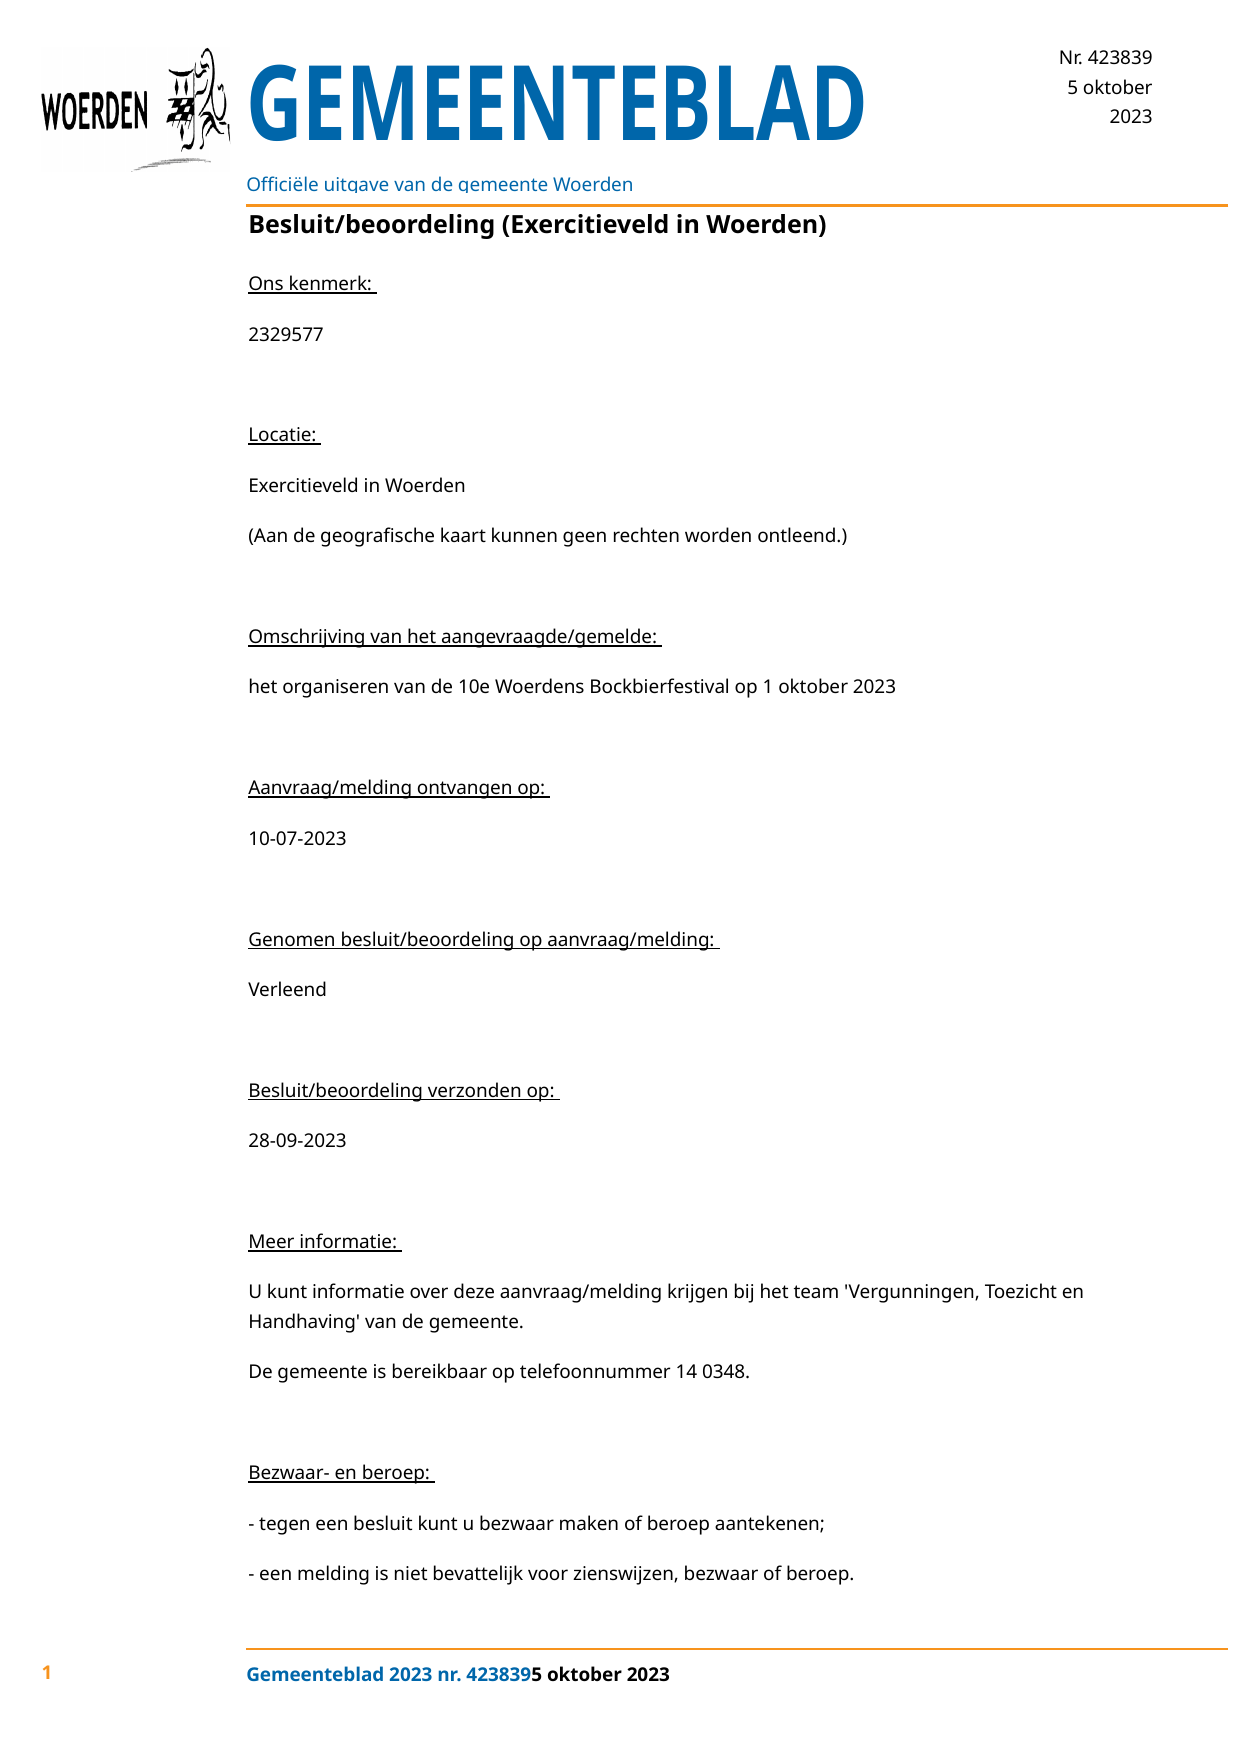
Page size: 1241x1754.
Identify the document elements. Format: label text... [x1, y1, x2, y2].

text Ons kenmerk: [248, 270, 1152, 296]
text Meer informatie: [248, 1228, 1152, 1254]
text 10-07-2023 [248, 825, 1152, 851]
text 2329577 [248, 321, 1152, 346]
text Locatie: [248, 422, 1152, 447]
text Omschrijving van het aangevraagde/gemelde: [248, 623, 1152, 649]
text Aanvraag/melding ontvangen op: [248, 774, 1152, 800]
text Verleend [248, 976, 1152, 1002]
text (Aan de geografische kaart kunnen geen rechten worden ontleend.) [248, 522, 1152, 548]
text Exercitieveld in Woerden [248, 472, 1152, 498]
text - tegen een besluit kunt u bezwaar maken of beroep aantekenen; [248, 1510, 1152, 1536]
text 28-09-2023 [248, 1127, 1152, 1153]
text het organiseren van de 10e Woerdens Bockbierfestival op 1 oktober 2023 [248, 674, 1152, 699]
text De gemeente is bereikbaar op telefoonnummer 14 0348. [248, 1359, 1152, 1384]
picture [41, 47, 231, 172]
text Besluit/beoordeling verzonden op: [248, 1077, 1152, 1103]
text Bezwaar- en beroep: [248, 1459, 1152, 1485]
text Besluit/beoordeling (Exercitieveld in Woerden) [248, 207, 1152, 241]
text U kunt informatie over deze aanvraag/melding krijgen bij het team 'Vergunningen, Toezicht en Handhaving' van de gemeente. [248, 1279, 1152, 1334]
text - een melding is niet bevattelijk voor zienswijzen, bezwaar of beroep. [248, 1560, 1152, 1586]
text Genomen besluit/beoordeling op aanvraag/melding: [248, 926, 1152, 951]
